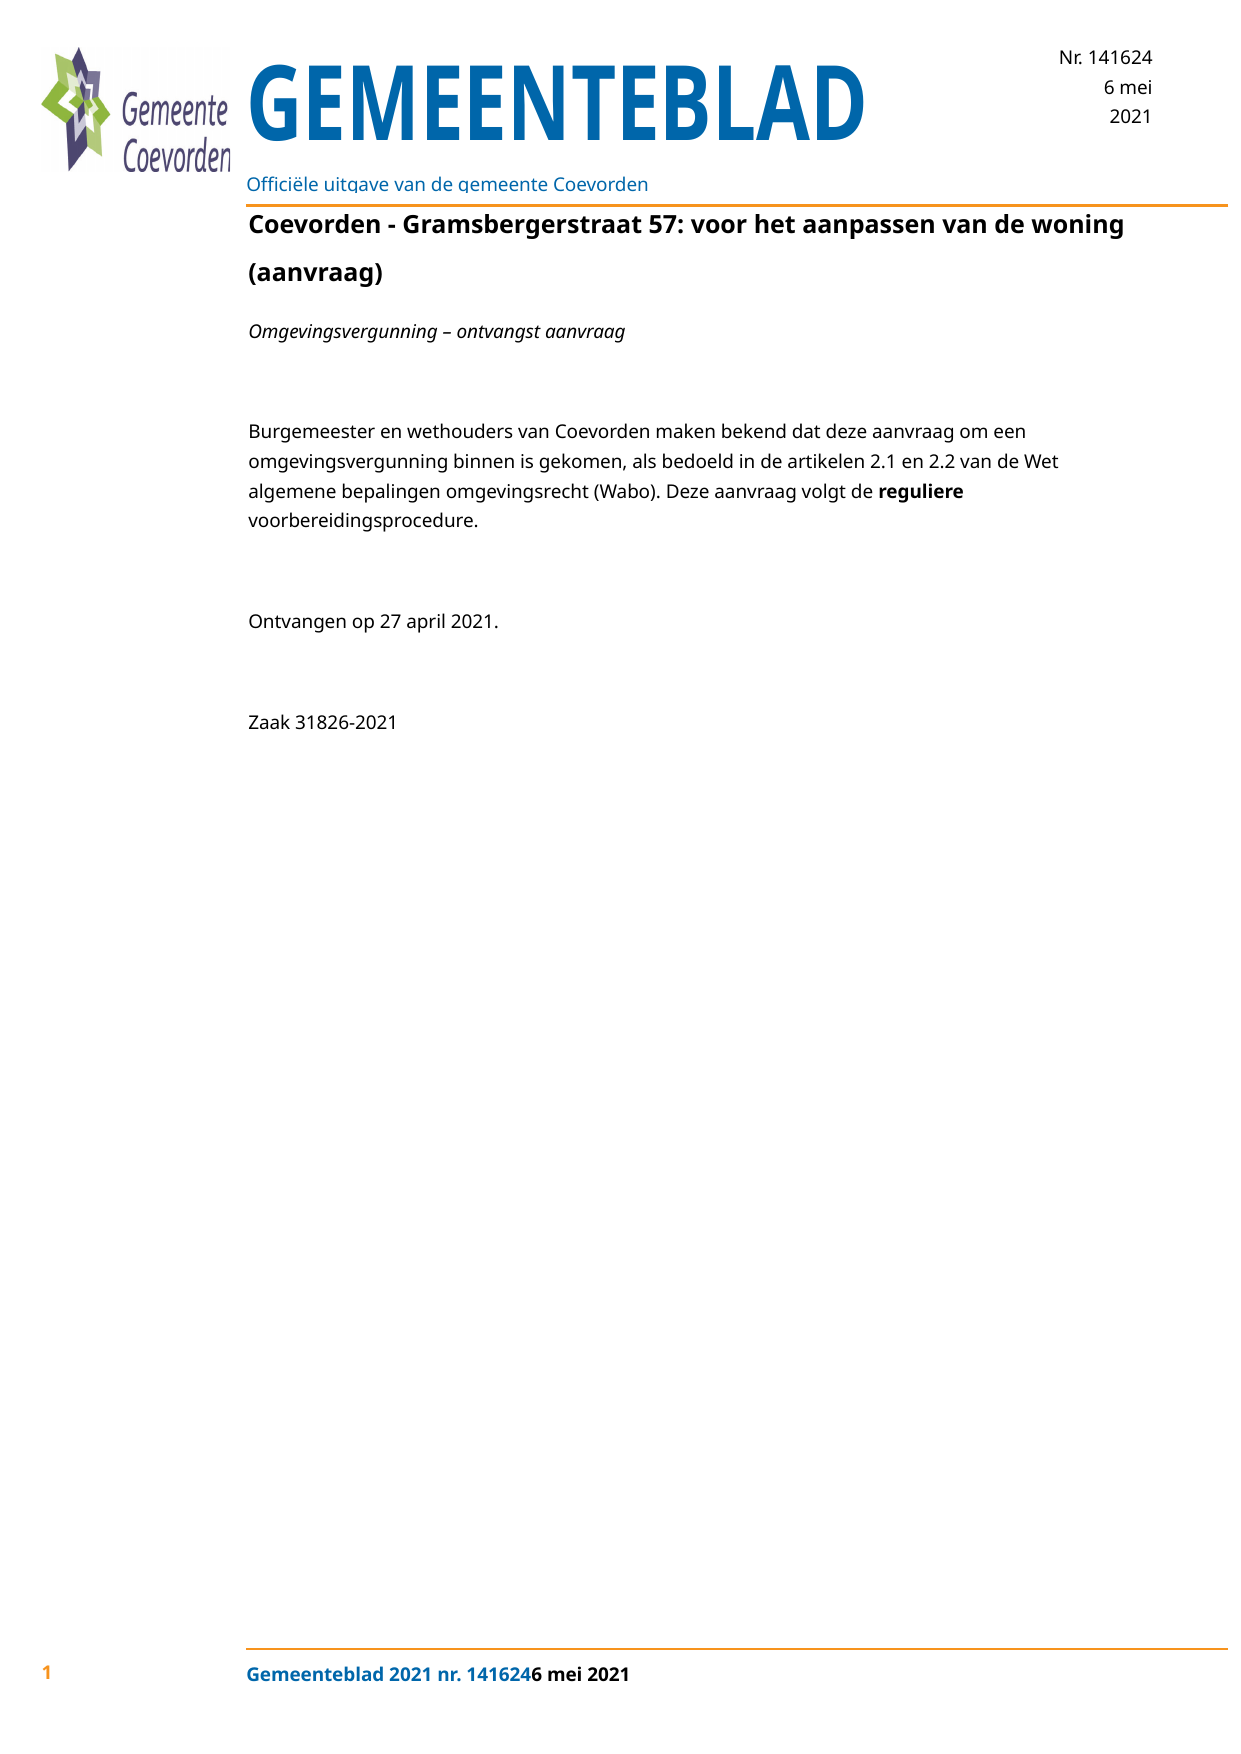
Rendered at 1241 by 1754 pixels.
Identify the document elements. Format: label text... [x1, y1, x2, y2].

text Coevorden - Gramsbergerstraat 57: voor het aanpassen van de woning (aanvraag) [248, 207, 1152, 288]
picture [41, 47, 231, 172]
text Omgevingsvergunning – ontvangst aanvraag [248, 318, 1152, 344]
text Zaak 31826-2021 [248, 709, 1152, 735]
text Ontvangen op 27 april 2021. [248, 608, 1152, 634]
text Burgemeester en wethouders van Coevorden maken bekend dat deze aanvraag om een omgevingsvergunning binnen is gekomen, als bedoeld in de artikelen 2.1 en 2.2 van de Wet algemene bepalingen omgevingsrecht (Wabo). Deze aanvraag volgt de reguliere voorbereidingsprocedure. [248, 419, 1152, 533]
